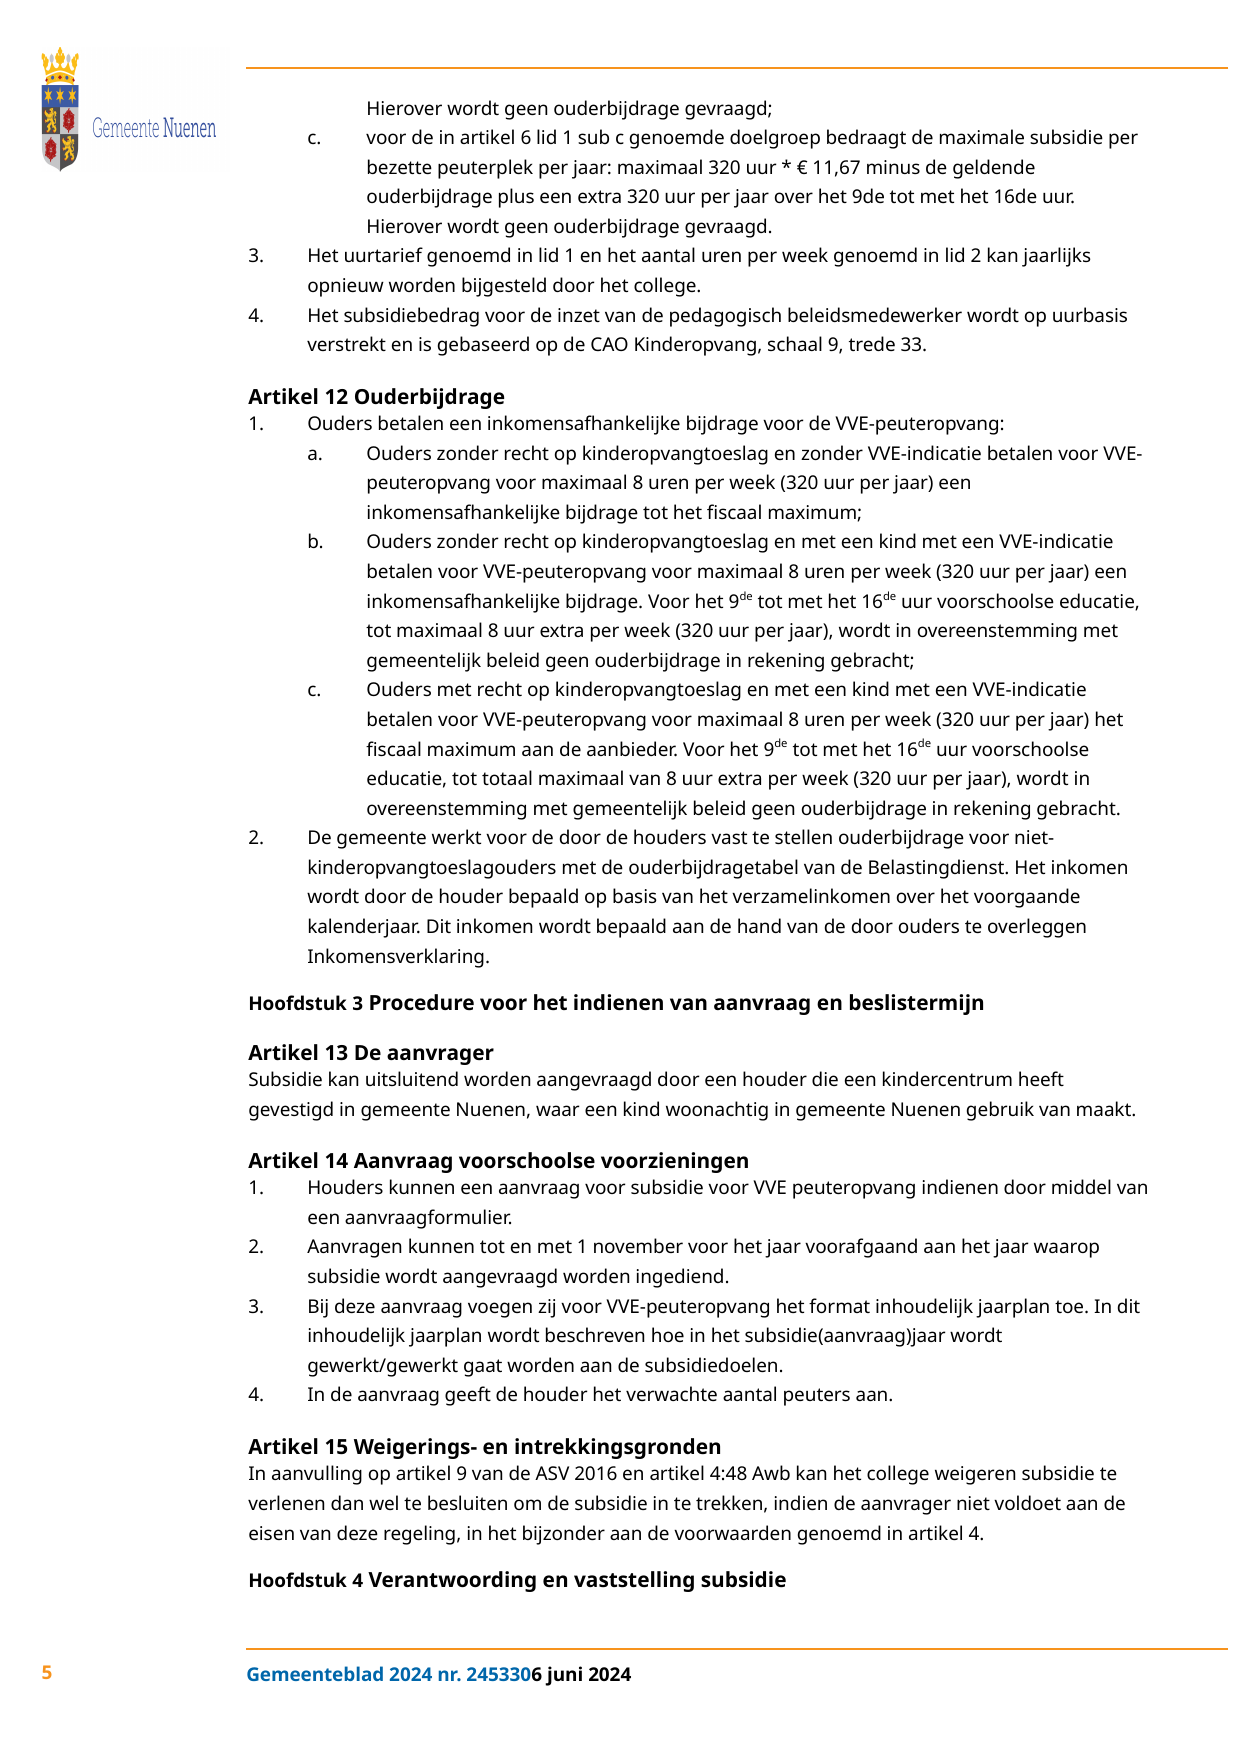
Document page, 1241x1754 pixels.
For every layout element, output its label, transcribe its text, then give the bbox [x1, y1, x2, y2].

list Aanvragen kunnen tot en met 1 november voor het jaar voorafgaand aan het jaar waarop subsidie wordt aangevraagd worden ingediend. [248, 1234, 1152, 1289]
text Hoofdstuk 4 Verantwoording en vaststelling subsidie [248, 1565, 1152, 1594]
text Artikel 13 De aanvrager [248, 1038, 1152, 1066]
text Artikel 12 Ouderbijdrage [248, 382, 1152, 410]
text Subsidie kan uitsluitend worden aangevraagd door een houder die een kindercentrum heeft gevestigd in gemeente Nuenen, waar een kind woonachtig in gemeente Nuenen gebruik van maakt. [248, 1066, 1152, 1121]
list Het subsidiebedrag voor de inzet van de pedagogisch beleidsmedewerker wordt op uurbasis verstrekt en is gebaseerd op de CAO Kinderopvang, schaal 9, trede 33. [248, 302, 1152, 357]
picture [41, 47, 231, 172]
list In de aanvraag geeft de houder het verwachte aantal peuters aan. [248, 1382, 1152, 1407]
text Artikel 14 Aanvraag voorschoolse voorzieningen [248, 1146, 1152, 1174]
list voor de in artikel 6 lid 1 sub c genoemde doelgroep bedraagt de maximale subsidie per bezette peuterplek per jaar: maximaal 320 uur * € 11,67 minus de geldende ouderbijdrage plus een extra 320 uur per jaar over het 9de tot met het 16de uur. Hierover wordt geen ouderbijdrage gevraagd. [307, 124, 1152, 239]
list Ouders zonder recht op kinderopvangtoeslag en zonder VVE-indicatie betalen voor VVE- peuteropvang voor maximaal 8 uren per week (320 uur per jaar) een inkomensafhankelijke bijdrage tot het fiscaal maximum; [307, 440, 1152, 525]
list Ouders betalen een inkomensafhankelijke bijdrage voor de VVE-peuteropvang: [248, 410, 1152, 436]
list Ouders met recht op kinderopvangtoeslag en met een kind met een VVE-indicatie betalen voor VVE-peuteropvang voor maximaal 8 uren per week (320 uur per jaar) het fiscaal maximum aan de aanbieder. Voor het 9de tot met het 16de uur voorschoolse educatie, tot totaal maximaal van 8 uur extra per week (320 uur per jaar), wordt in overeenstemming met gemeentelijk beleid geen ouderbijdrage in rekening gebracht. [307, 677, 1152, 821]
list De gemeente werkt voor de door de houders vast te stellen ouderbijdrage voor niet-kinderopvangtoeslagouders met de ouderbijdragetabel van de Belastingdienst. Het inkomen wordt door de houder bepaald op basis van het verzamelinkomen over het voorgaande kalenderjaar. Dit inkomen wordt bepaald aan de hand van de door ouders te overleggen Inkomensverklaring. [248, 824, 1152, 968]
text Hoofdstuk 3 Procedure voor het indienen van aanvraag en beslistermijn [248, 988, 1152, 1017]
text In aanvulling op artikel 9 van de ASV 2016 en artikel 4:48 Awb kan het college weigeren subsidie te verlenen dan wel te besluiten om de subsidie in te trekken, indien de aanvrager niet voldoet aan de eisen van deze regeling, in het bijzonder aan de voorwaarden genoemd in artikel 4. [248, 1461, 1152, 1545]
list Hierover wordt geen ouderbijdrage gevraagd; [307, 95, 1152, 121]
list Houders kunnen een aanvraag voor subsidie voor VVE peuteropvang indienen door middel van een aanvraagformulier. [248, 1174, 1152, 1230]
list Ouders zonder recht op kinderopvangtoeslag en met een kind met een VVE-indicatie betalen voor VVE-peuteropvang voor maximaal 8 uren per week (320 uur per jaar) een inkomensafhankelijke bijdrage. Voor het 9de tot met het 16de uur voorschoolse educatie, tot maximaal 8 uur extra per week (320 uur per jaar), wordt in overeenstemming met gemeentelijk beleid geen ouderbijdrage in rekening gebracht; [307, 529, 1152, 673]
list Bij deze aanvraag voegen zij voor VVE-peuteropvang het format inhoudelijk jaarplan toe. In dit inhoudelijk jaarplan wordt beschreven hoe in het subsidie(aanvraag)jaar wordt gewerkt/gewerkt gaat worden aan de subsidiedoelen. [248, 1293, 1152, 1378]
list Het uurtarief genoemd in lid 1 en het aantal uren per week genoemd in lid 2 kan jaarlijks opnieuw worden bijgesteld door het college. [248, 243, 1152, 298]
text Artikel 15 Weigerings- en intrekkingsgronden [248, 1432, 1152, 1461]
